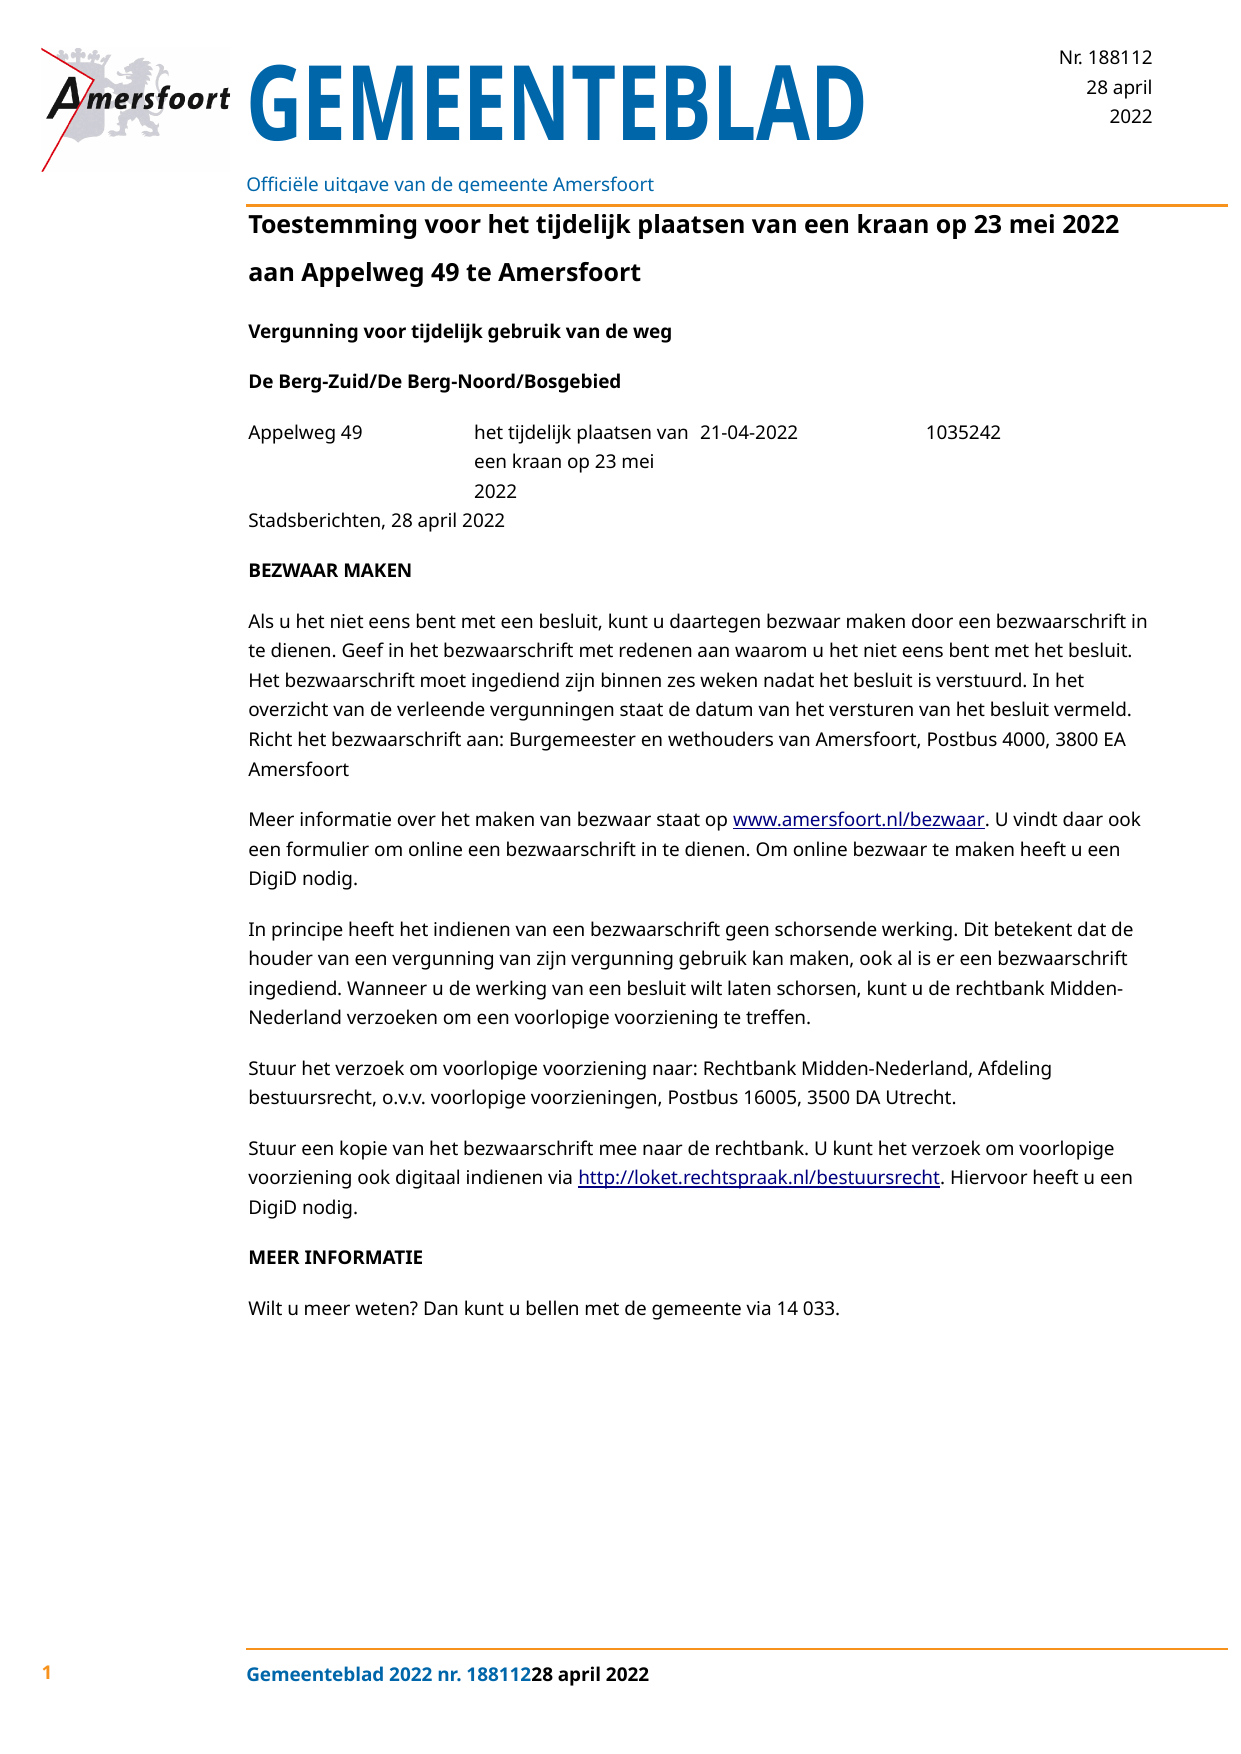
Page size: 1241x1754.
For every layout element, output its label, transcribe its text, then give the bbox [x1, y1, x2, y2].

text Stuur het verzoek om voorlopige voorziening naar: Rechtbank Midden-Nederland, Afdeling bestuursrecht, o.v.v. voorlopige voorzieningen, Postbus 16005, 3500 DA Utrecht. [248, 1055, 1152, 1110]
text In principe heeft het indienen van een bezwaarschrift geen schorsende werking. Dit betekent dat de houder van een vergunning van zijn vergunning gebruik kan maken, ook al is er een bezwaarschrift ingediend. Wanneer u de werking van een besluit wilt laten schorsen, kunt u de rechtbank Midden-Nederland verzoeken om een voorlopige voorziening te treffen. [248, 916, 1152, 1030]
text BEZWAAR MAKEN [248, 557, 1152, 583]
table_header het tijdelijk plaatsen van een kraan op 23 mei 2022 [474, 419, 700, 504]
table_header Appelweg 49 [248, 419, 474, 504]
text Stadsberichten, 28 april 2022 [248, 507, 1152, 533]
table_header 21-04-2022 [700, 419, 926, 504]
text De Berg-Zuid/De Berg-Noord/Bosgebied [248, 368, 1152, 394]
text MEER INFORMATIE [248, 1244, 1152, 1270]
text Wilt u meer weten? Dan kunt u bellen met de gemeente via 14 033. [248, 1295, 1152, 1321]
text Als u het niet eens bent met een besluit, kunt u daartegen bezwaar maken door een bezwaarschrift in te dienen. Geef in het bezwaarschrift met redenen aan waarom u het niet eens bent met het besluit. Het bezwaarschrift moet ingediend zijn binnen zes weken nadat het besluit is verstuurd. In het overzicht van de verleende vergunningen staat de datum van het versturen van het besluit vermeld. Richt het bezwaarschrift aan: Burgemeester en wethouders van Amersfoort, Postbus 4000, 3800 EA Amersfoort [248, 608, 1152, 781]
table_header 1035242 [926, 419, 1152, 504]
picture [41, 47, 231, 172]
text Meer informatie over het maken van bezwaar staat op www.amersfoort.nl/bezwaar. U vindt daar ook een formulier om online een bezwaarschrift in te dienen. Om online bezwaar te maken heeft u een DigiD nodig. [248, 806, 1152, 891]
text Toestemming voor het tijdelijk plaatsen van een kraan op 23 mei 2022 aan Appelweg 49 te Amersfoort [248, 207, 1152, 288]
text Stuur een kopie van het bezwaarschrift mee naar de rechtbank. U kunt het verzoek om voorlopige voorziening ook digitaal indienen via http://loket.rechtspraak.nl/bestuursrecht. Hiervoor heeft u een DigiD nodig. [248, 1135, 1152, 1220]
text Vergunning voor tijdelijk gebruik van de weg [248, 318, 1152, 344]
